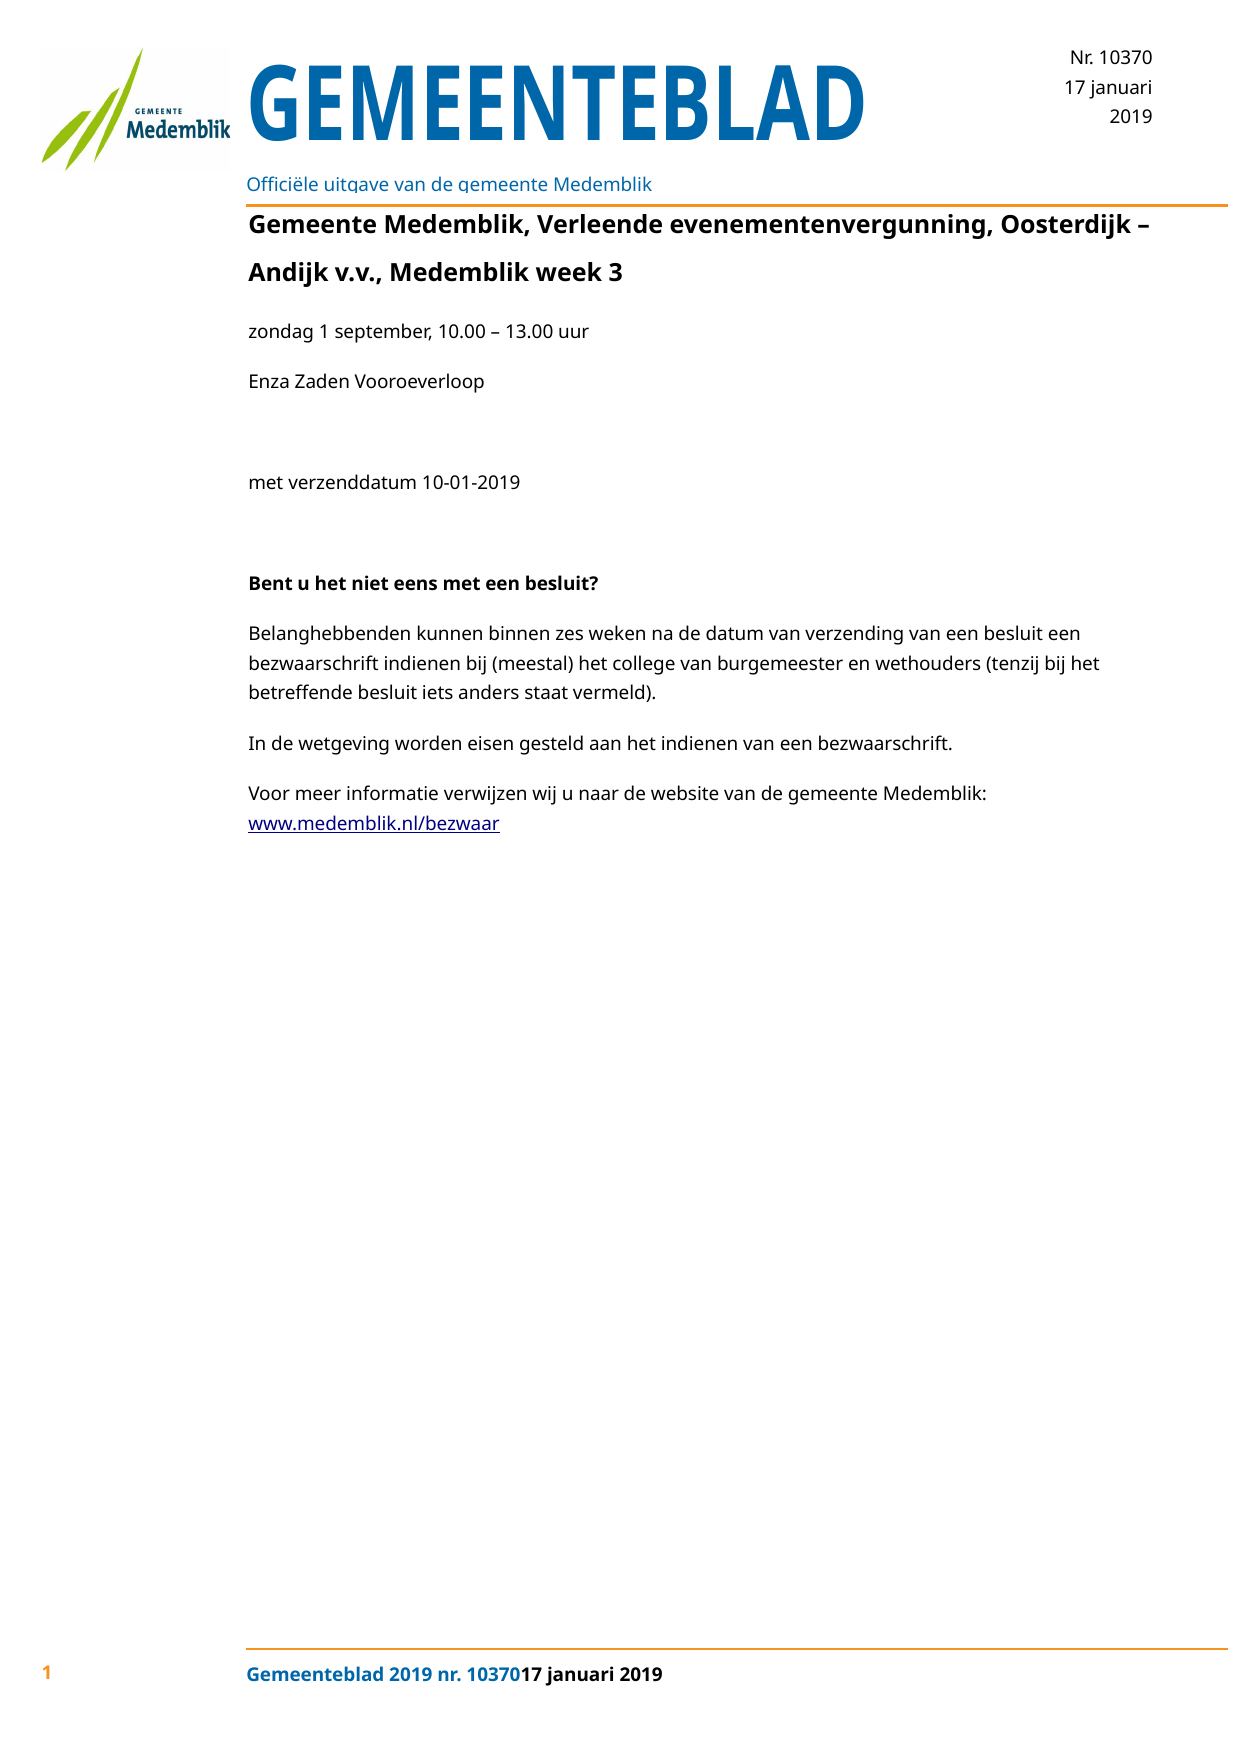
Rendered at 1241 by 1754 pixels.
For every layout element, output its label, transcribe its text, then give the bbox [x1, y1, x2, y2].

text Enza Zaden Vooroeverloop [248, 368, 1152, 394]
text Belanghebbenden kunnen binnen zes weken na de datum van verzending van een besluit een bezwaarschrift indienen bij (meestal) het college van burgemeester en wethouders (tenzij bij het betreffende besluit iets anders staat vermeld). [248, 620, 1152, 705]
text Gemeente Medemblik, Verleende evenementenvergunning, Oosterdijk – Andijk v.v., Medemblik week 3 [248, 207, 1152, 288]
text zondag 1 september, 10.00 – 13.00 uur [248, 318, 1152, 344]
text Voor meer informatie verwijzen wij u naar de website van de gemeente Medemblik: www.medemblik.nl/bezwaar [248, 780, 1152, 836]
picture [41, 47, 231, 172]
text In de wetgeving worden eisen gesteld aan het indienen van een bezwaarschrift. [248, 730, 1152, 756]
text met verzenddatum 10-01-2019 [248, 469, 1152, 495]
text Bent u het niet eens met een besluit? [248, 570, 1152, 596]
